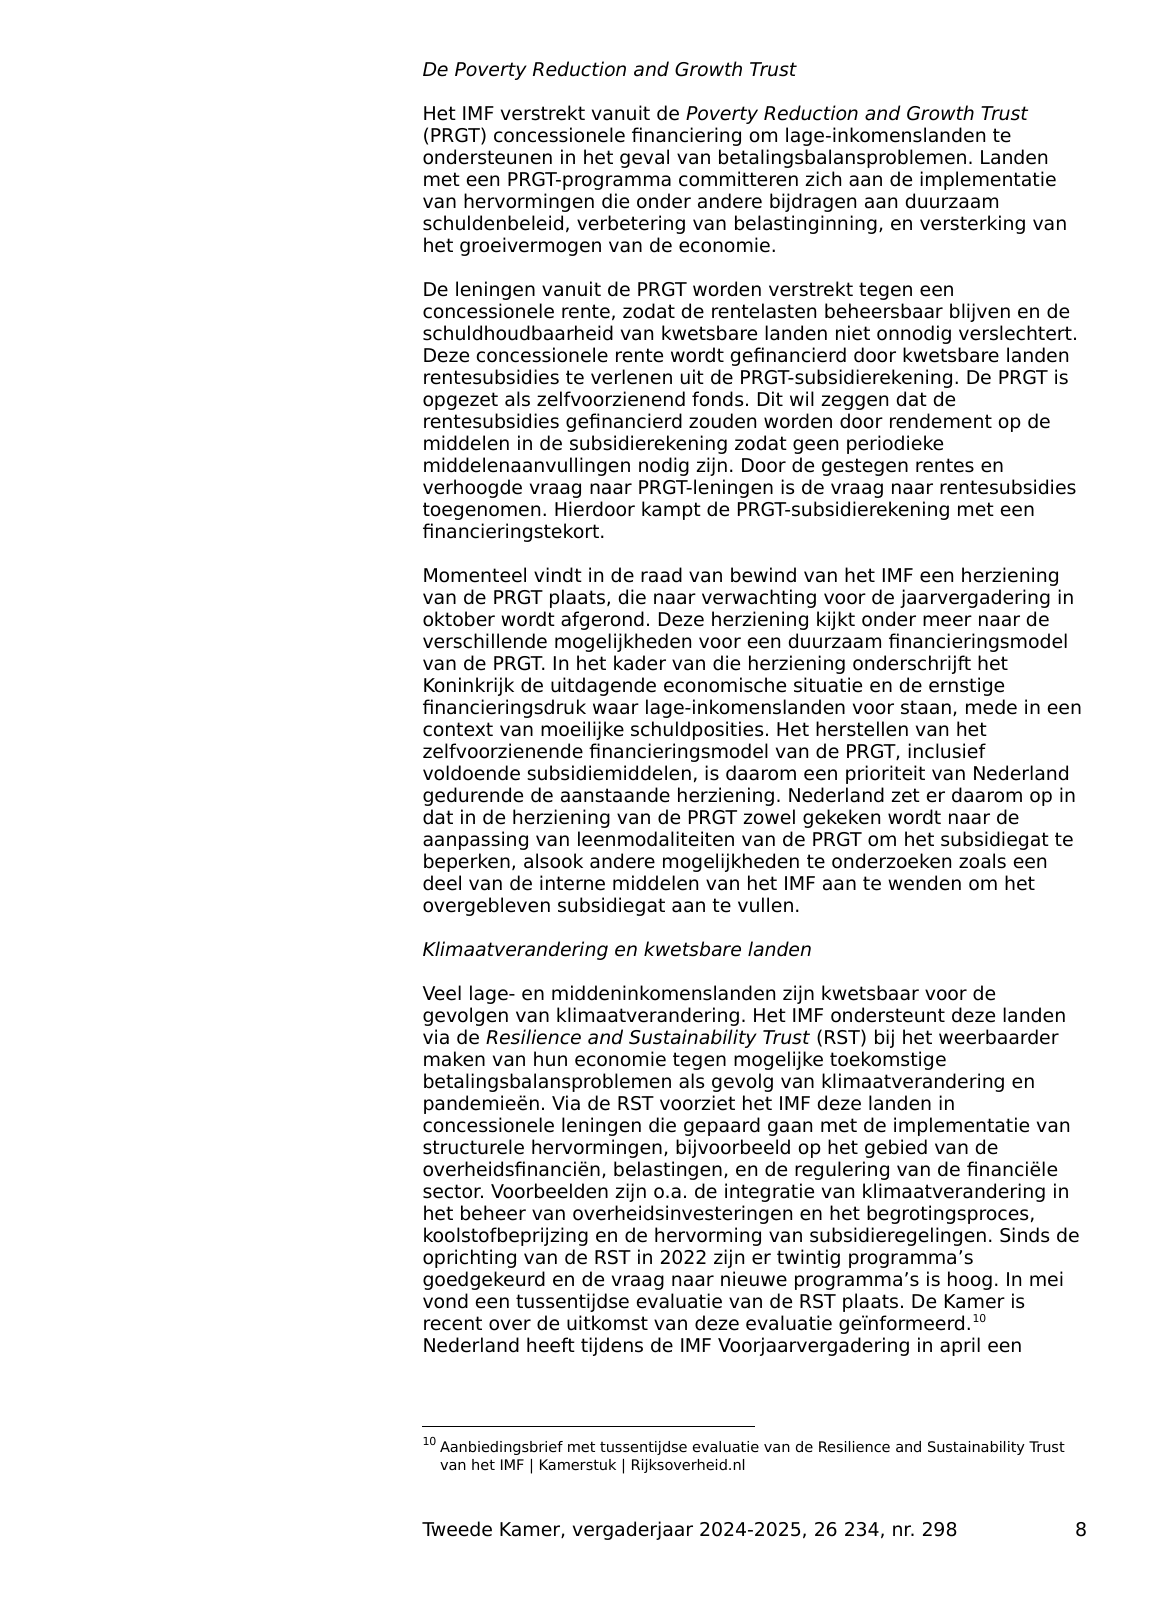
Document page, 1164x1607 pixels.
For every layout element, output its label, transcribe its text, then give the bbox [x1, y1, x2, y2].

subtitle Klimaatverandering en kwetsbare landen [422, 939, 1087, 961]
subtitle De Poverty Reduction and Growth Trust [422, 59, 1087, 81]
text Het IMF verstrekt vanuit de Poverty Reduction and Growth Trust (PRGT) concessionele financiering om lage-inkomenslanden te ondersteunen in het geval van betalingsbalansproblemen. Landen met een PRGT-programma committeren zich aan de implementatie van hervormingen die onder andere bijdragen aan duurzaam schuldenbeleid, verbetering van belastinginning, en versterking van het groeivermogen van de economie. [422, 103, 1087, 257]
text Momenteel vindt in de raad van bewind van het IMF een herziening van de PRGT plaats, die naar verwachting voor de jaarvergadering in oktober wordt afgerond. Deze herziening kijkt onder meer naar de verschillende mogelijkheden voor een duurzaam financieringsmodel van de PRGT. In het kader van die herziening onderschrijft het Koninkrijk de uitdagende economische situatie en de ernstige financieringsdruk waar lage-inkomenslanden voor staan, mede in een context van moeilijke schuldposities. Het herstellen van het zelfvoorzienende financieringsmodel van de PRGT, inclusief voldoende subsidiemiddelen, is daarom een prioriteit van Nederland gedurende de aanstaande herziening. Nederland zet er daarom op in dat in de herziening van de PRGT zowel gekeken wordt naar de aanpassing van leenmodaliteiten van de PRGT om het subsidiegat te beperken, alsook andere mogelijkheden te onderzoeken zoals een deel van de interne middelen van het IMF aan te wenden om het overgebleven subsidiegat aan te vullen. [422, 565, 1087, 917]
text De leningen vanuit de PRGT worden verstrekt tegen een concessionele rente, zodat de rentelasten beheersbaar blijven en de schuldhoudbaarheid van kwetsbare landen niet onnodig verslechtert. Deze concessionele rente wordt gefinancierd door kwetsbare landen rentesubsidies te verlenen uit de PRGT-subsidierekening. De PRGT is opgezet als zelfvoorzienend fonds. Dit wil zeggen dat de rentesubsidies gefinancierd zouden worden door rendement op de middelen in de subsidierekening zodat geen periodieke middelenaanvullingen nodig zijn. Door de gestegen rentes en verhoogde vraag naar PRGT-leningen is de vraag naar rentesubsidies toegenomen. Hierdoor kampt de PRGT-subsidierekening met een financieringstekort. [422, 279, 1087, 543]
text Veel lage- en middeninkomenslanden zijn kwetsbaar voor de gevolgen van klimaatverandering. Het IMF ondersteunt deze landen via de Resilience and Sustainability Trust (RST) bij het weerbaarder maken van hun economie tegen mogelijke toekomstige betalingsbalansproblemen als gevolg van klimaatverandering en pandemieën. Via de RST voorziet het IMF deze landen in concessionele leningen die gepaard gaan met de implementatie van structurele hervormingen, bijvoorbeeld op het gebied van de overheidsfinanciën, belastingen, en de regulering van de financiële sector. Voorbeelden zijn o.a. de integratie van klimaatverandering in het beheer van overheidsinvesteringen en het begrotingsproces, koolstofbeprijzing en de hervorming van subsidieregelingen. Sinds de oprichting van de RST in 2022 zijn er twintig programma’s goedgekeurd en de vraag naar nieuwe programma’s is hoog. In mei vond een tussentijdse evaluatie van de RST plaats. De Kamer is recent over de uitkomst van deze evaluatie geïnformeerd. Nederland heeft tijdens de IMF Voorjaarvergadering in april een [422, 983, 1087, 1357]
text Aanbiedingsbrief met tussentijdse evaluatie van de Resilience and Sustainability Trust van het IMF | Kamerstuk | Rijksoverheid.nl [422, 1435, 1087, 1474]
